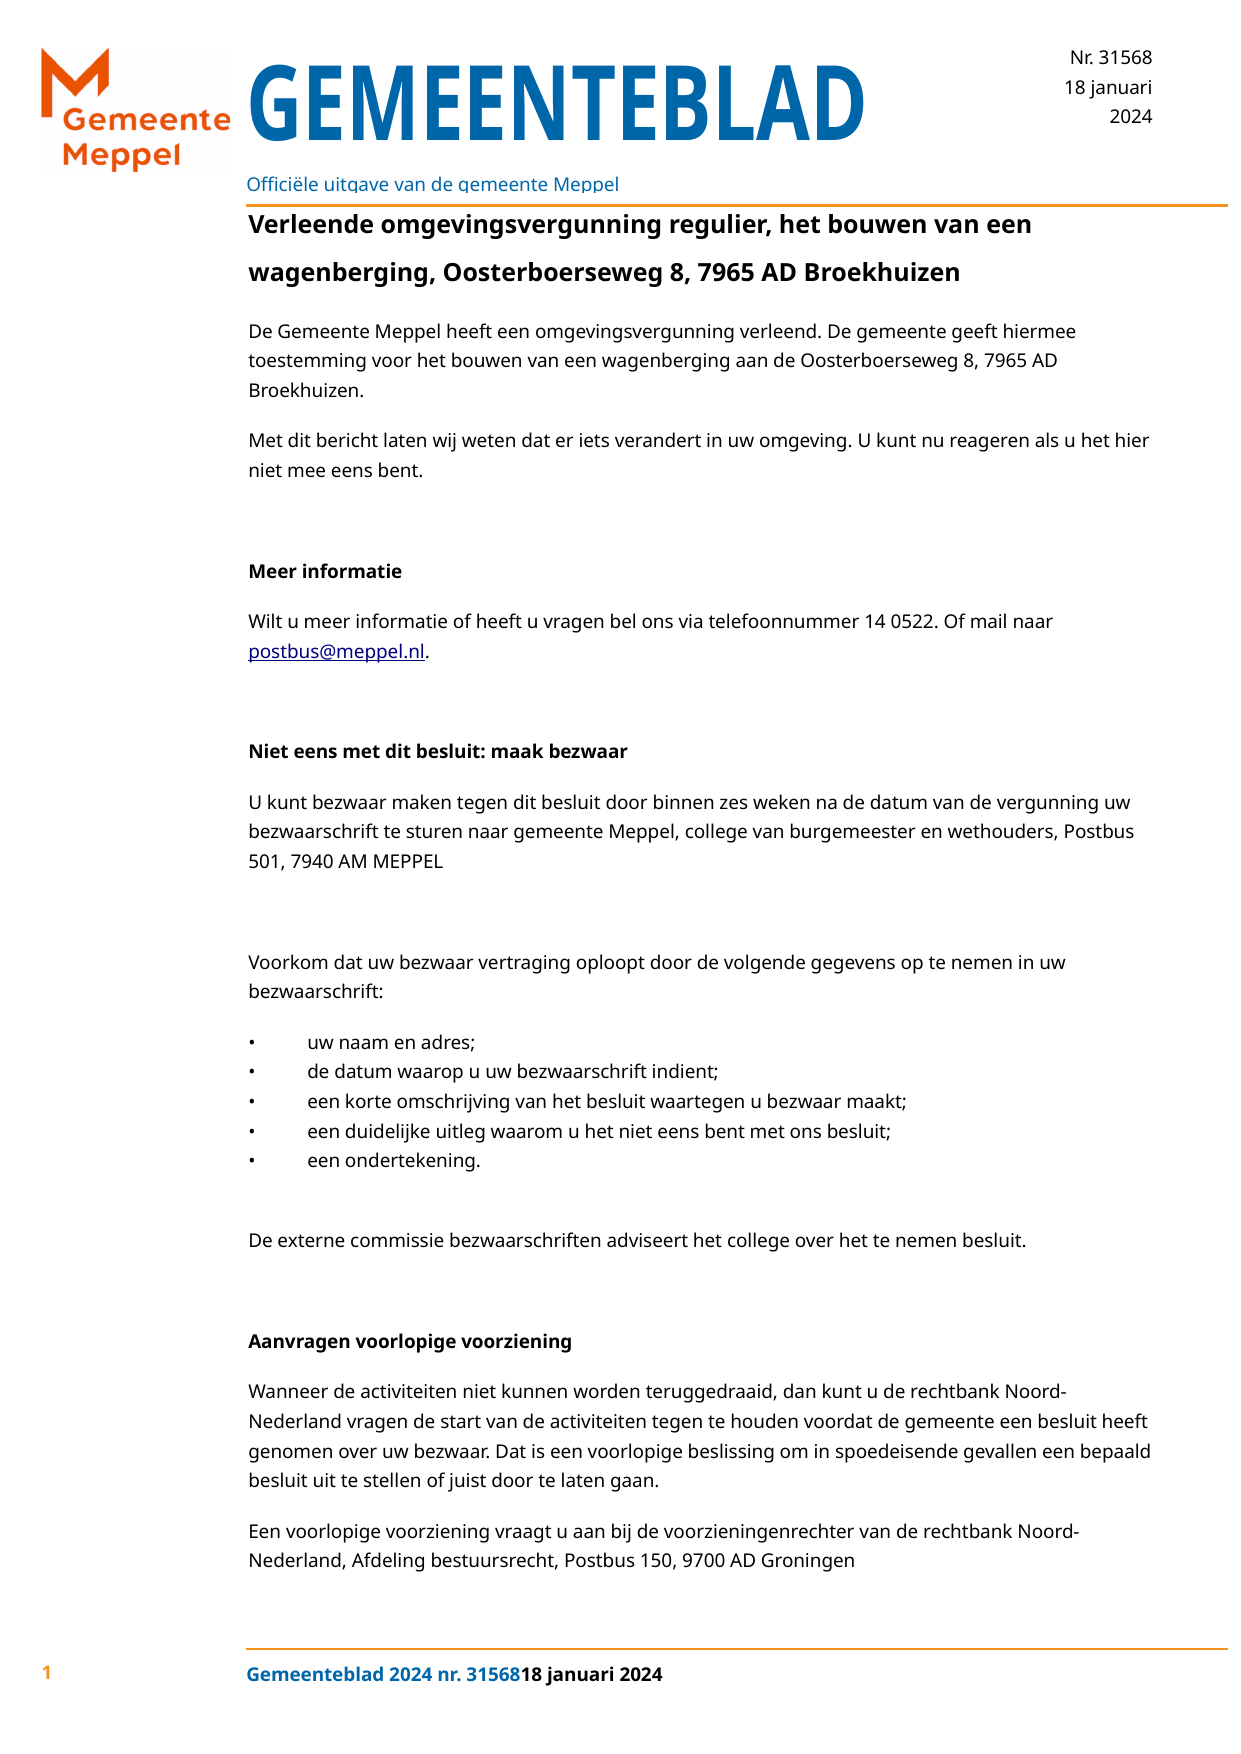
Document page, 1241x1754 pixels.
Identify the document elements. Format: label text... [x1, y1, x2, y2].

picture [41, 47, 231, 172]
text Meer informatie [248, 558, 1152, 584]
text Niet eens met dit besluit: maak bezwaar [248, 739, 1152, 764]
text Aanvragen voorlopige voorziening [248, 1328, 1152, 1354]
text De Gemeente Meppel heeft een omgevingsvergunning verleend. De gemeente geeft hiermee toestemming voor het bouwen van een wagenberging aan de Oosterboerseweg 8, 7965 AD Broekhuizen. [248, 318, 1152, 403]
text De externe commissie bezwaarschriften adviseert het college over het te nemen besluit. [248, 1227, 1152, 1253]
text Wilt u meer informatie of heeft u vragen bel ons via telefoonnummer 14 0522. Of mail naar postbus@meppel.nl. [248, 608, 1152, 664]
text Met dit bericht laten wij weten dat er iets verandert in uw omgeving. U kunt nu reageren als u het hier niet mee eens bent. [248, 427, 1152, 483]
text Een voorlopige voorziening vraagt u aan bij de voorzieningenrechter van de rechtbank Noord-Nederland, Afdeling bestuursrecht, Postbus 150, 9700 AD Groningen [248, 1518, 1152, 1573]
text U kunt bezwaar maken tegen dit besluit door binnen zes weken na de datum van de vergunning uw bezwaarschrift te sturen naar gemeente Meppel, college van burgemeester en wethouders, Postbus 501, 7940 AM MEPPEL [248, 789, 1152, 874]
text Wanneer de activiteiten niet kunnen worden teruggedraaid, dan kunt u de rechtbank Noord-Nederland vragen de start van de activiteiten tegen te houden voordat de gemeente een besluit heeft genomen over uw bezwaar. Dat is een voorlopige beslissing om in spoedeisende gevallen een bepaald besluit uit te stellen of juist door te laten gaan. [248, 1379, 1152, 1493]
list een ondertekening. [248, 1147, 1152, 1173]
list een korte omschrijving van het besluit waartegen u bezwaar maakt; [248, 1088, 1152, 1114]
list uw naam en adres; [248, 1029, 1152, 1055]
list de datum waarop u uw bezwaarschrift indient; [248, 1059, 1152, 1084]
text Verleende omgevingsvergunning regulier, het bouwen van een wagenberging, Oosterboerseweg 8, 7965 AD Broekhuizen [248, 207, 1152, 288]
list een duidelijke uitleg waarom u het niet eens bent met ons besluit; [248, 1118, 1152, 1144]
text Voorkom dat uw bezwaar vertraging oploopt door de volgende gegevens op te nemen in uw bezwaarschrift: [248, 949, 1152, 1004]
